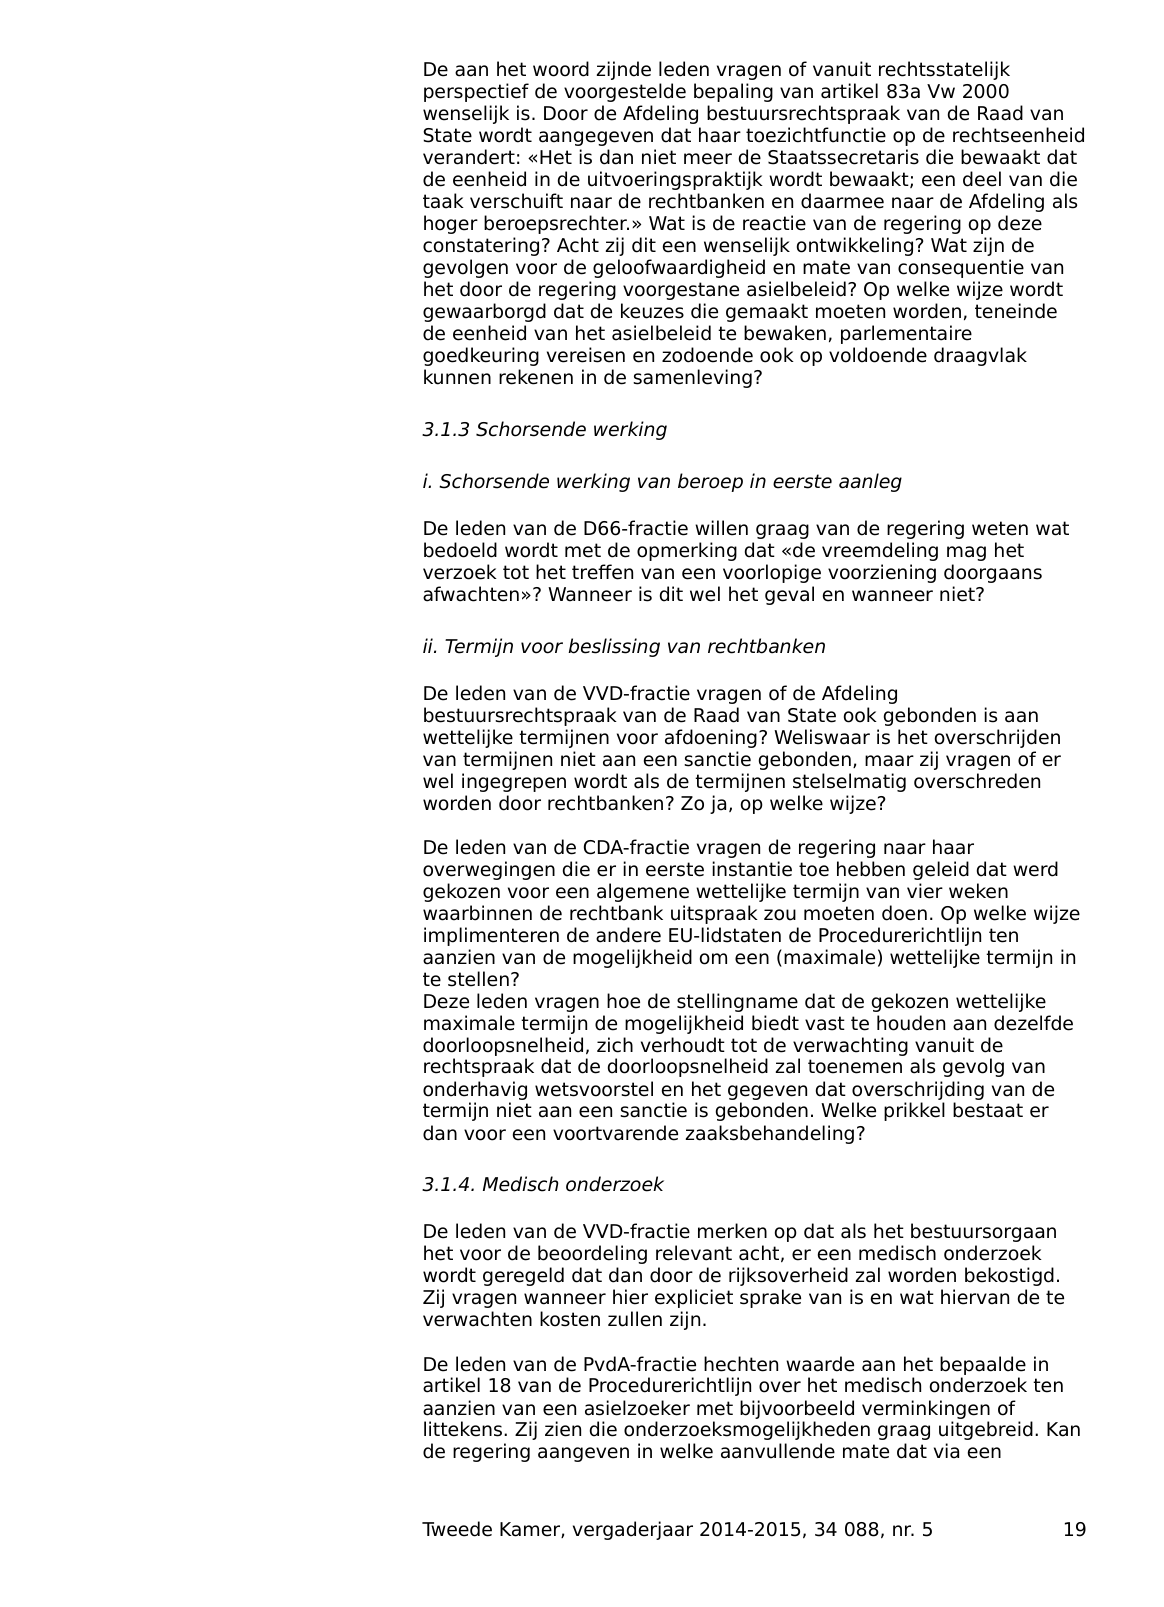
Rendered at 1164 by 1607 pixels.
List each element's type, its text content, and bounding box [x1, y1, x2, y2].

text Deze leden vragen hoe de stellingname dat de gekozen wettelijke maximale termijn de mogelijkheid biedt vast te houden aan dezelfde doorloopsnelheid, zich verhoudt tot de verwachting vanuit de rechtspraak dat de doorloopsnelheid zal toenemen als gevolg van onderhavig wetsvoorstel en het gegeven dat overschrijding van de termijn niet aan een sanctie is gebonden. Welke prikkel bestaat er dan voor een voortvarende zaaksbehandeling? [422, 991, 1087, 1144]
subtitle ii. Termijn voor beslissing van rechtbanken [422, 636, 1087, 658]
text De leden van de CDA-fractie vragen de regering naar haar overwegingen die er in eerste instantie toe hebben geleid dat werd gekozen voor een algemene wettelijke termijn van vier weken waarbinnen de rechtbank uitspraak zou moeten doen. Op welke wijze implimenteren de andere EU-lidstaten de Procedurerichtlijn ten aanzien van de mogelijkheid om een (maximale) wettelijke termijn in te stellen? [422, 837, 1087, 991]
text De leden van de D66-fractie willen graag van de regering weten wat bedoeld wordt met de opmerking dat «de vreemdeling mag het verzoek tot het treffen van een voorlopige voorziening doorgaans afwachten»? Wanneer is dit wel het geval en wanneer niet? [422, 518, 1087, 606]
text De leden van de VVD-fractie merken op dat als het bestuursorgaan het voor de beoordeling relevant acht, er een medisch onderzoek wordt geregeld dat dan door de rijksoverheid zal worden bekostigd. Zij vragen wanneer hier expliciet sprake van is en wat hiervan de te verwachten kosten zullen zijn. [422, 1221, 1087, 1331]
subtitle 3.1.3 Schorsende werking [422, 419, 1087, 441]
subtitle 3.1.4. Medisch onderzoek [422, 1174, 1087, 1196]
text De leden van de VVD-fractie vragen of de Afdeling bestuursrechtspraak van de Raad van State ook gebonden is aan wettelijke termijnen voor afdoening? Weliswaar is het overschrijden van termijnen niet aan een sanctie gebonden, maar zij vragen of er wel ingegrepen wordt als de termijnen stelselmatig overschreden worden door rechtbanken? Zo ja, op welke wijze? [422, 683, 1087, 814]
text De leden van de PvdA-fractie hechten waarde aan het bepaalde in artikel 18 van de Procedurerichtlijn over het medisch onderzoek ten aanzien van een asielzoeker met bijvoorbeeld verminkingen of littekens. Zij zien die onderzoeksmogelijkheden graag uitgebreid. Kan de regering aangeven in welke aanvullende mate dat via een [422, 1353, 1087, 1463]
text De aan het woord zijnde leden vragen of vanuit rechtsstatelijk perspectief de voorgestelde bepaling van artikel 83a Vw 2000 wenselijk is. Door de Afdeling bestuursrechtspraak van de Raad van State wordt aangegeven dat haar toezichtfunctie op de rechtseenheid verandert: «Het is dan niet meer de Staatssecretaris die bewaakt dat de eenheid in de uitvoeringspraktijk wordt bewaakt; een deel van die taak verschuift naar de rechtbanken en daarmee naar de Afdeling als hoger beroepsrechter.» Wat is de reactie van de regering op deze constatering? Acht zij dit een wenselijk ontwikkeling? Wat zijn de gevolgen voor de geloofwaardigheid en mate van consequentie van het door de regering voorgestane asielbeleid? Op welke wijze wordt gewaarborgd dat de keuzes die gemaakt moeten worden, teneinde de eenheid van het asielbeleid te bewaken, parlementaire goedkeuring vereisen en zodoende ook op voldoende draagvlak kunnen rekenen in de samenleving? [422, 59, 1087, 389]
subtitle i. Schorsende werking van beroep in eerste aanleg [422, 471, 1087, 493]
